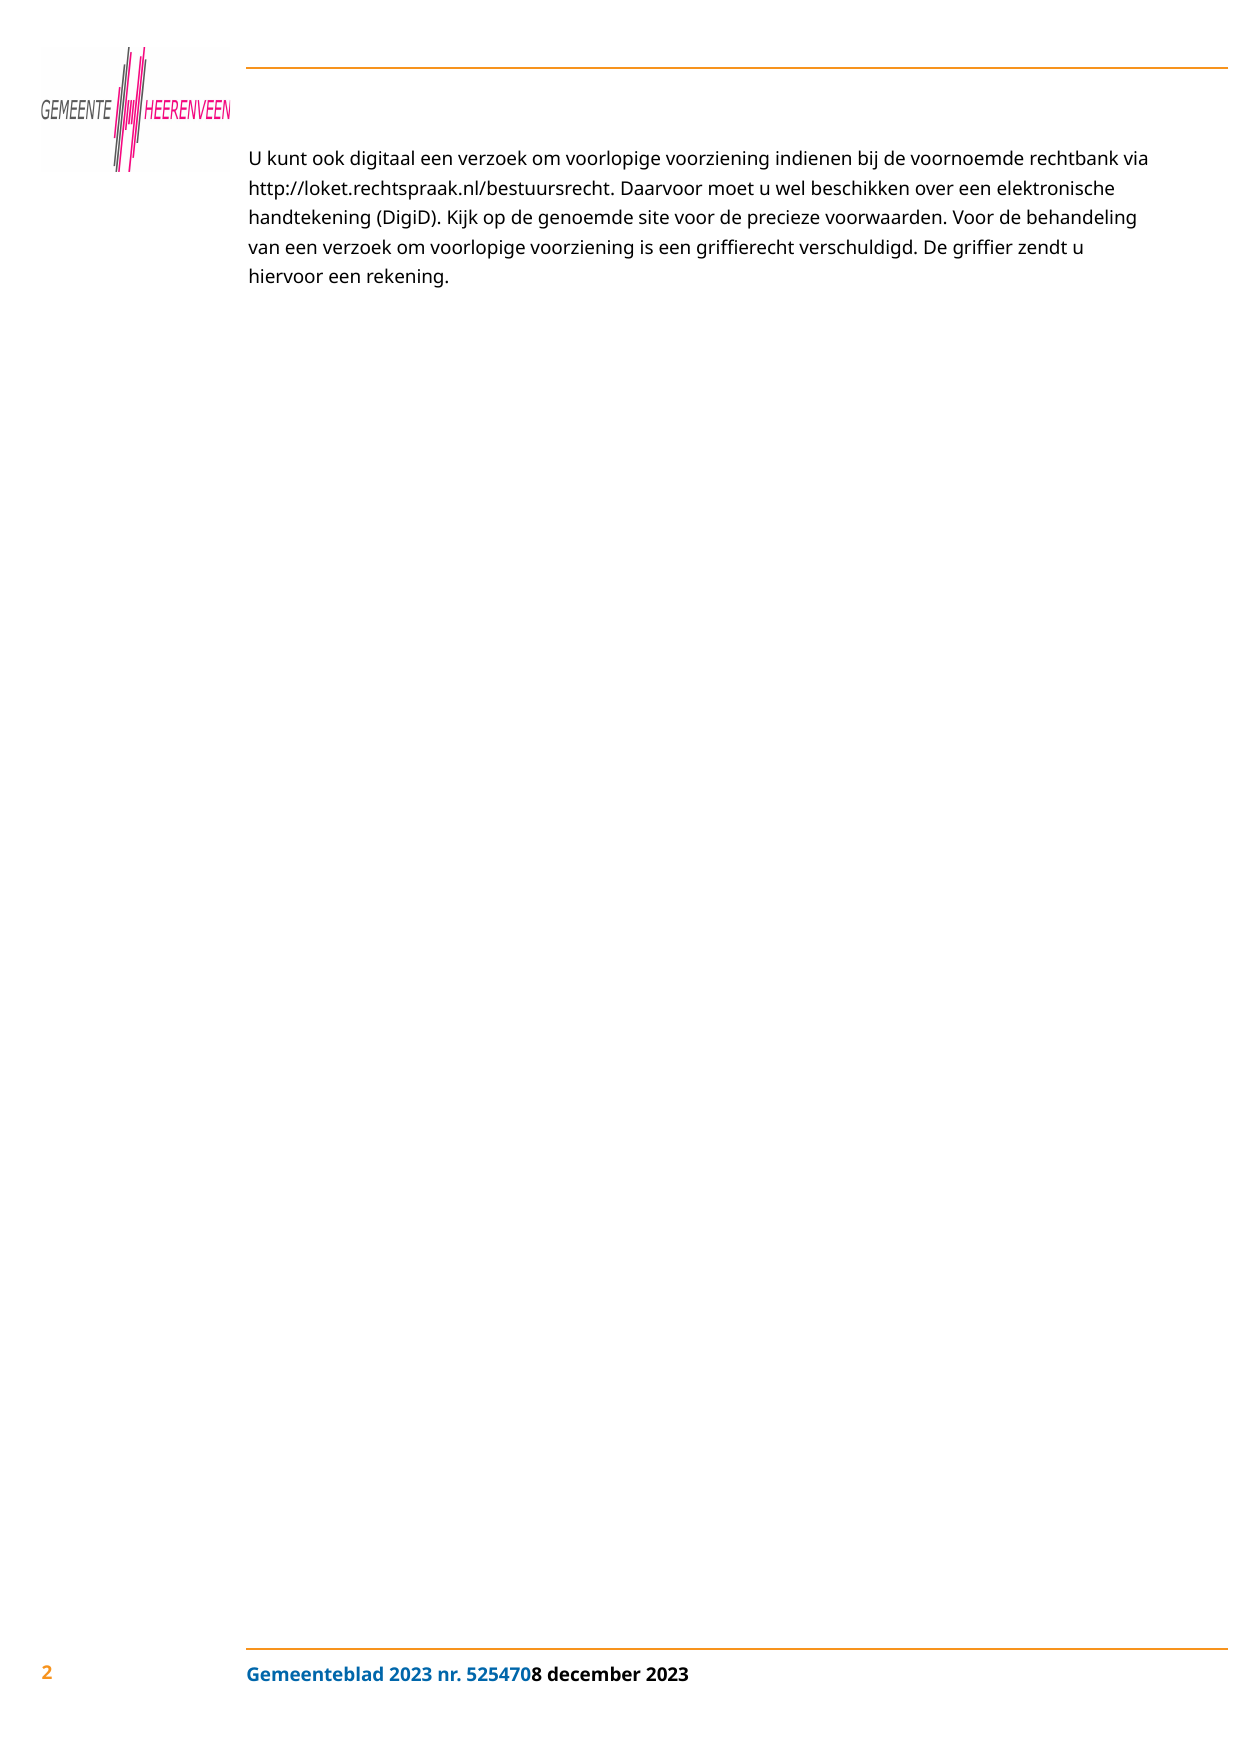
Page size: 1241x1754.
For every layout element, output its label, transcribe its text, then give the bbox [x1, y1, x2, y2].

picture [41, 47, 231, 172]
text U kunt ook digitaal een verzoek om voorlopige voorziening indienen bij de voornoemde rechtbank via http://loket.rechtspraak.nl/bestuursrecht. Daarvoor moet u wel beschikken over een elektronische handtekening (DigiD). Kijk op de genoemde site voor de precieze voorwaarden. Voor de behandeling van een verzoek om voorlopige voorziening is een griffierecht verschuldigd. De griffier zendt u hiervoor een rekening. [248, 145, 1152, 289]
